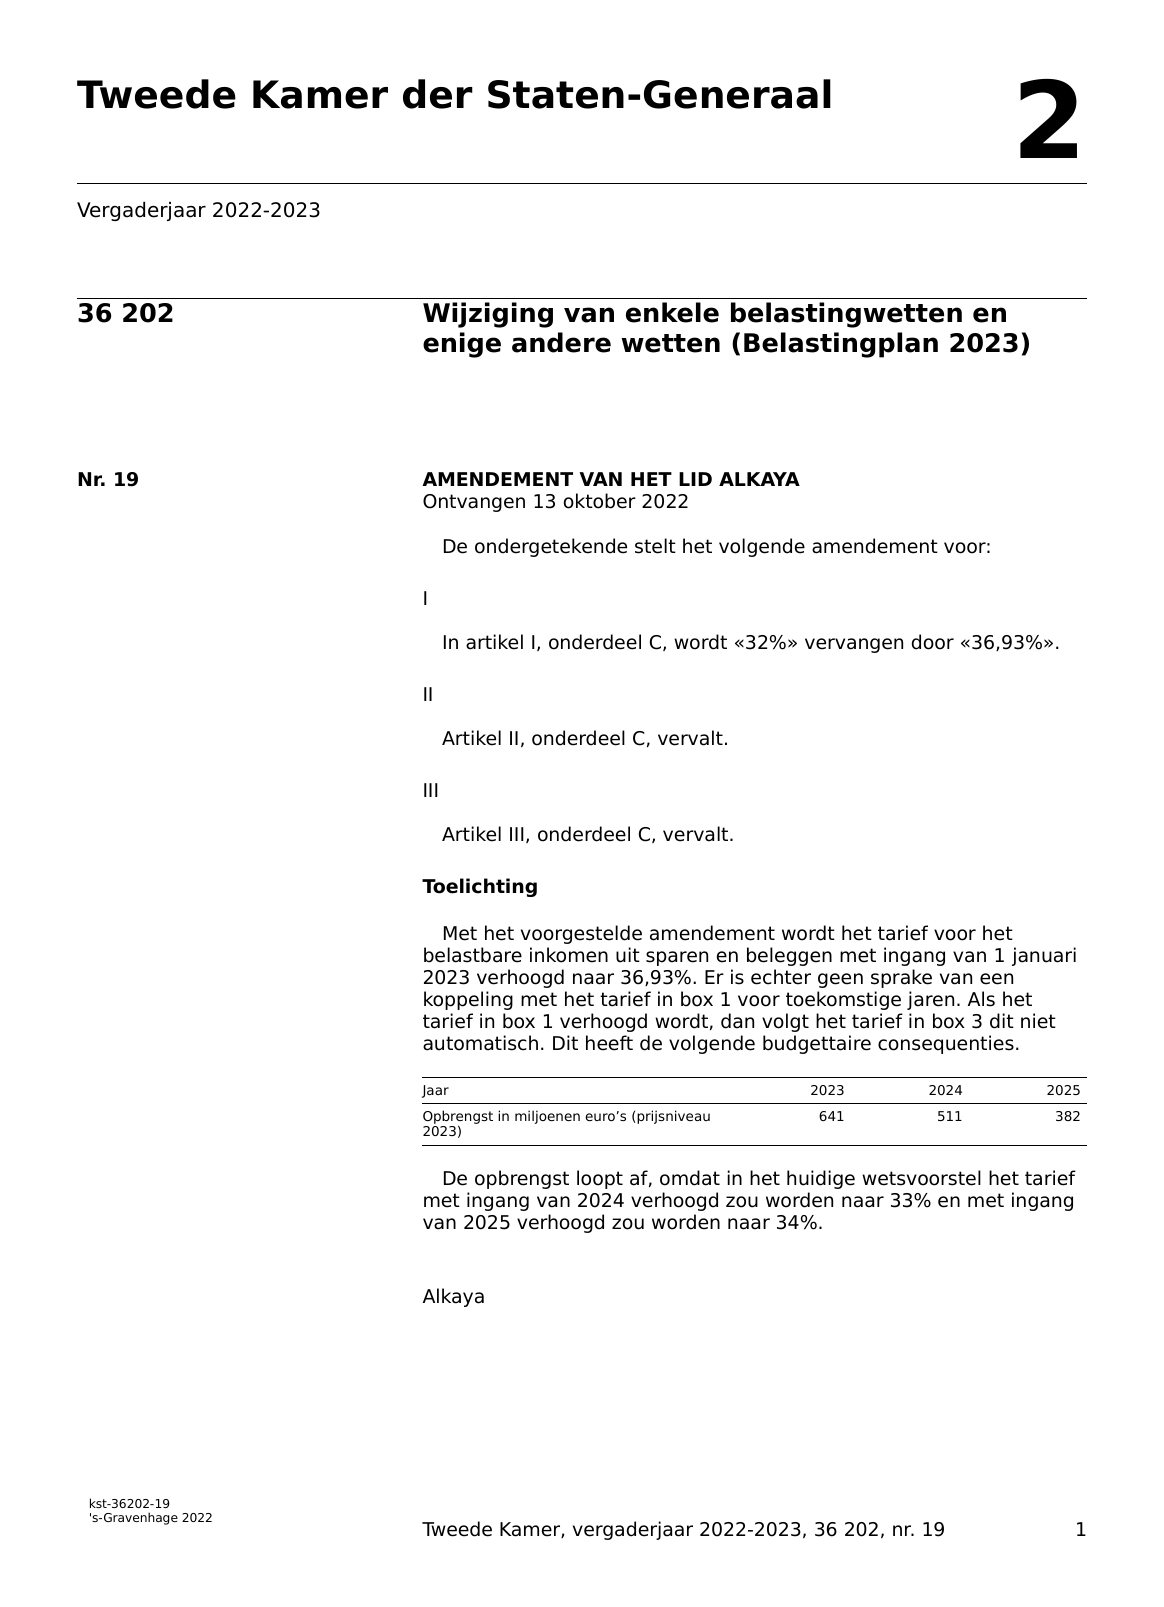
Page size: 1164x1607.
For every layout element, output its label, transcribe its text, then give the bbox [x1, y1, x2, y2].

text Met het voorgestelde amendement wordt het tarief voor het belastbare inkomen uit sparen en beleggen met ingang van 1 januari 2023 verhoogd naar 36,93%. Er is echter geen sprake van een koppeling met het tarief in box 1 voor toekomstige jaren. Als het tarief in box 1 verhoogd wordt, dan volgt het tarief in box 3 dit niet automatisch. Dit heeft de volgende budgettaire consequenties. [422, 923, 1087, 1055]
table_cell 511 [850, 1104, 968, 1145]
table_header 2 [886, 59, 1087, 183]
table_cell 382 [969, 1104, 1087, 1145]
subtitle I [422, 587, 1087, 609]
table_header 2024 [850, 1078, 968, 1103]
text 's-Gravenhage 2022 [88, 1511, 323, 1525]
table_header 2025 [969, 1078, 1087, 1103]
subtitle Nr. 19 AMENDEMENT VAN HET LID ALKAYA [77, 469, 1087, 491]
text De opbrengst loopt af, omdat in het huidige wetsvoorstel het tarief met ingang van 2024 verhoogd zou worden naar 33% en met ingang van 2025 verhoogd zou worden naar 34%. [422, 1168, 1087, 1234]
subtitle III [422, 780, 1087, 802]
table_header Jaar [422, 1078, 732, 1103]
table_cell Opbrengst in miljoenen euro’s (prijsniveau 2023) [422, 1104, 732, 1145]
subtitle 36 202 Wijziging van enkele belastingwetten en enige andere wetten (Belastingplan 2023) [77, 299, 1087, 358]
text Ontvangen 13 oktober 2022 [422, 491, 1087, 513]
text De ondergetekende stelt het volgende amendement voor: [422, 536, 1087, 557]
text Alkaya [422, 1264, 1087, 1308]
table_cell 641 [732, 1104, 850, 1145]
text Artikel III, onderdeel C, vervalt. [422, 824, 1087, 846]
subtitle II [422, 684, 1087, 706]
text kst-36202-19 [88, 1497, 323, 1511]
table_header 2023 [732, 1078, 850, 1103]
text In artikel I, onderdeel C, wordt «32%» vervangen door «36,93%». [422, 632, 1087, 654]
table_header Tweede Kamer der Staten-Generaal [77, 59, 886, 183]
text Artikel II, onderdeel C, vervalt. [422, 728, 1087, 750]
table_cell Vergaderjaar 2022-2023 [77, 184, 1087, 298]
subtitle Toelichting [422, 876, 1087, 898]
